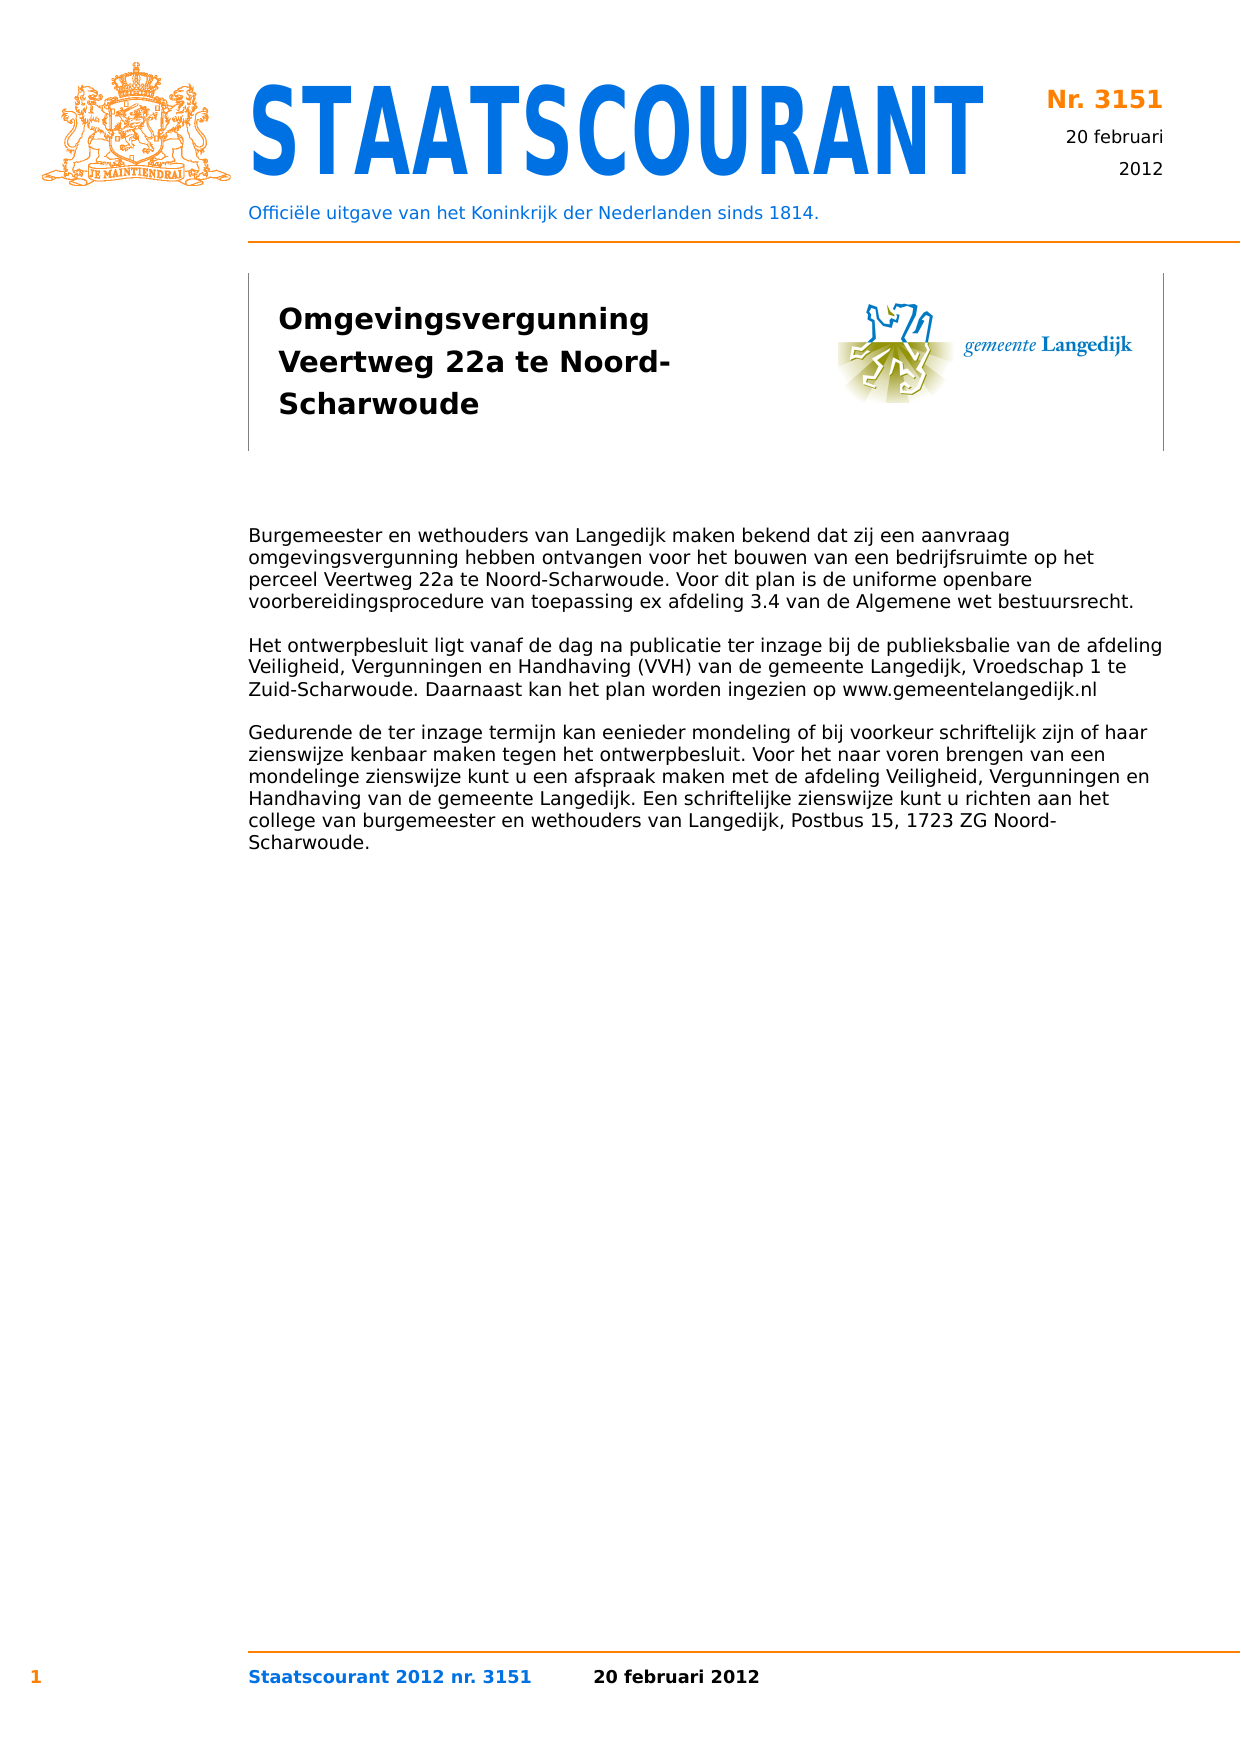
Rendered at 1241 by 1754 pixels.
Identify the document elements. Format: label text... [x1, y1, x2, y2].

picture [838, 302, 1134, 403]
table_cell Officiële uitgave van het Koninkrijk der Nederlanden sinds 1814. [248, 203, 1240, 241]
text Het ontwerpbesluit ligt vanaf de dag na publicatie ter inzage bij de publieksbalie van de afdeling Veiligheid, Vergunningen en Handhaving (VVH) van de gemeente Langedijk, Vroedschap 1 te Zuid-Scharwoude. Daarnaast kan het plan worden ingezien op www.gemeentelangedijk.nl [248, 634, 1163, 700]
table_header STAATSCOURANT [248, 62, 998, 203]
picture [41, 62, 231, 186]
table_cell 20 februari [998, 121, 1240, 153]
text Gedurende de ter inzage termijn kan eenieder mondeling of bij voorkeur schriftelijk zijn of haar zienswijze kenbaar maken tegen het ontwerpbesluit. Voor het naar voren brengen van een mondelinge zienswijze kunt u een afspraak maken met de afdeling Veiligheid, Vergunningen en Handhaving van de gemeente Langedijk. Een schriftelijke zienswijze kunt u richten aan het college van burgemeester en wethouders van Langedijk, Postbus 15, 1723 ZG Noord-Scharwoude. [248, 722, 1163, 854]
table_cell 2012 [998, 153, 1240, 203]
table_header Nr. 3151 [998, 62, 1240, 121]
text Burgemeester en wethouders van Langedijk maken bekend dat zij een aanvraag omgevingsvergunning hebben ontvangen voor het bouwen van een bedrijfsruimte op het perceel Veertweg 22a te Noord-Scharwoude. Voor dit plan is de uniforme openbare voorbereidingsprocedure van toepassing ex afdeling 3.4 van de Algemene wet bestuursrecht. [248, 525, 1163, 613]
table_header [25, 62, 248, 241]
subtitle Omgevingsvergunning Veertweg 22a te Noord-Scharwoude [249, 273, 1163, 451]
